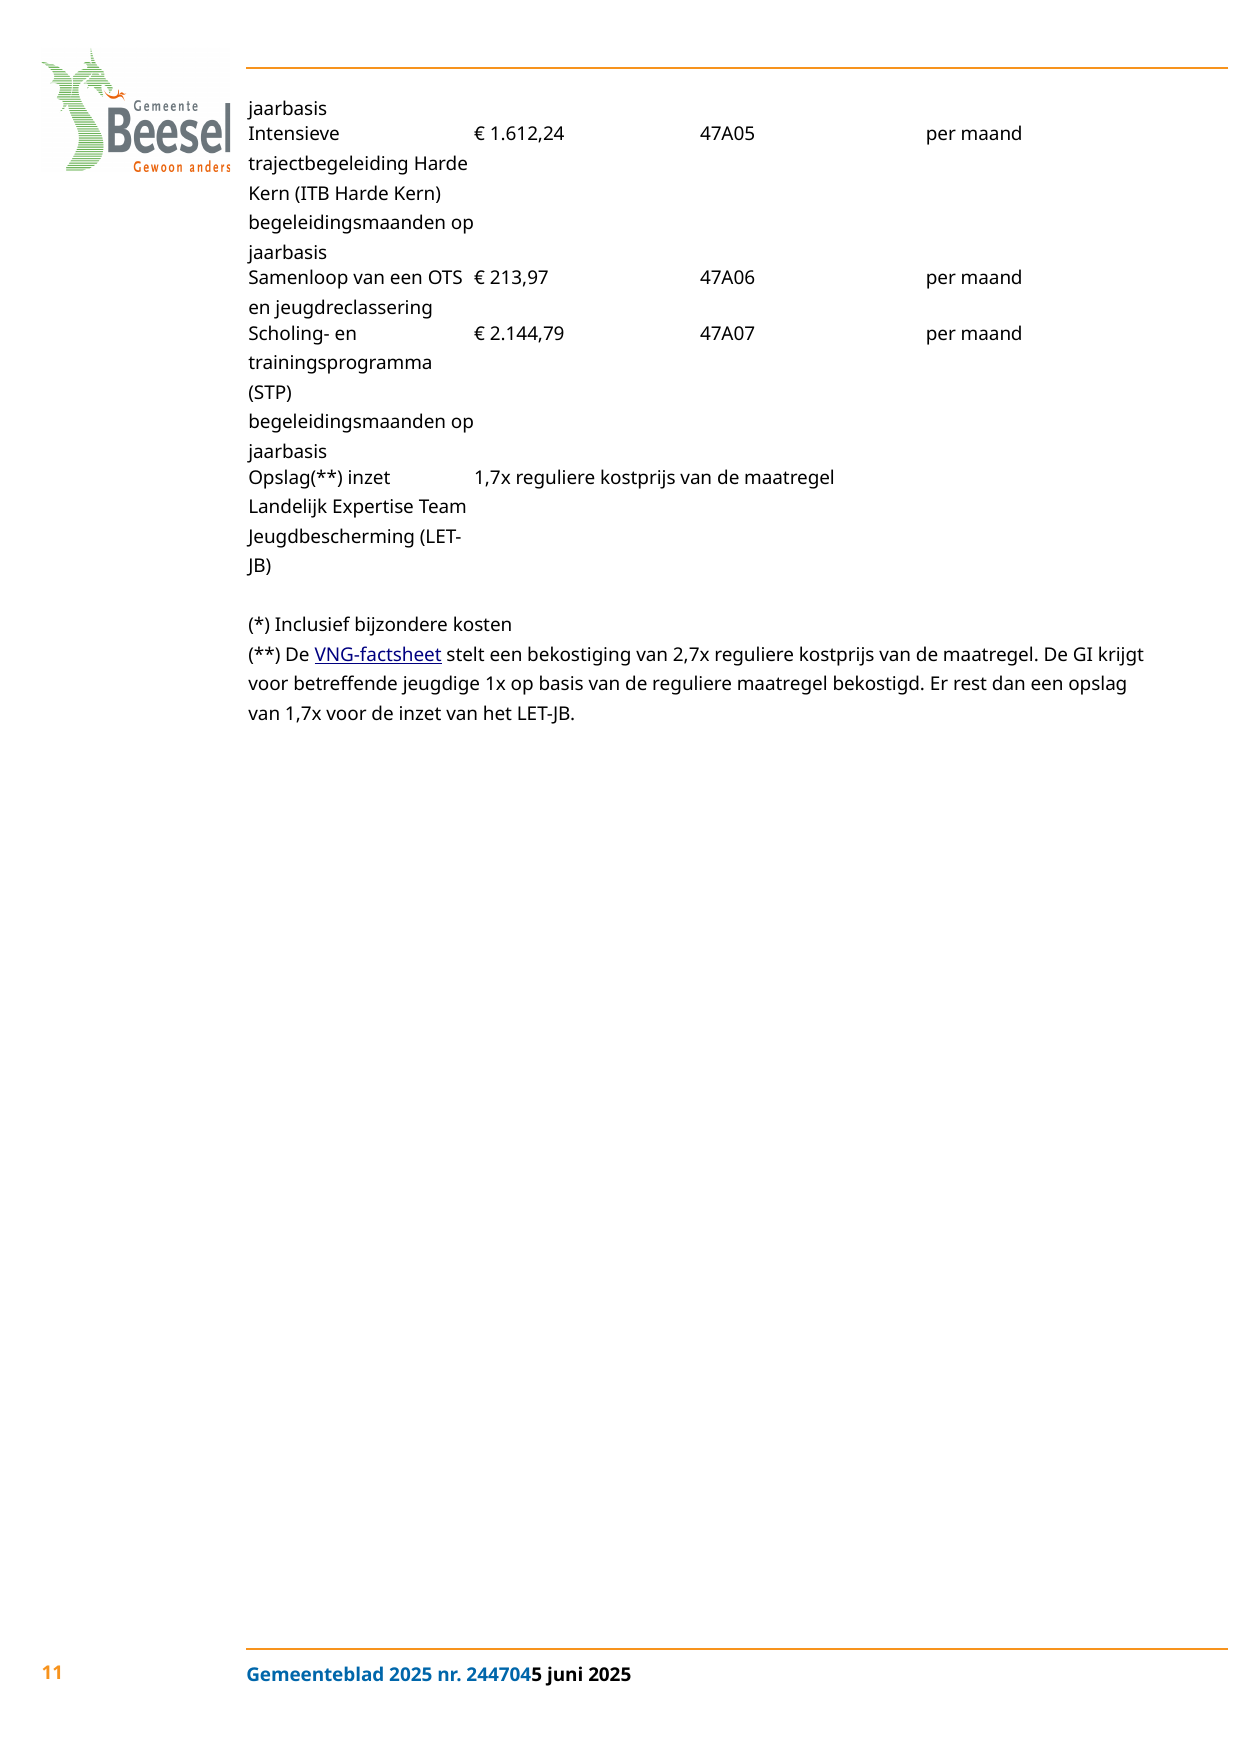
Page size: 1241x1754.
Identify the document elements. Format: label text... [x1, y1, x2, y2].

text (**) De VNG-factsheet stelt een bekostiging van 2,7x reguliere kostprijs van de maatregel. De GI krijgt voor betreffende jeugdige 1x op basis van de reguliere maatregel bekostigd. Er rest dan een opslag van 1,7x voor de inzet van het LET-JB. [248, 641, 1152, 726]
text (*) Inclusief bijzondere kosten [248, 611, 1152, 637]
table_cell [700, 95, 926, 121]
table_cell Scholing- en trainingsprogramma (STP) begeleidingsmaanden op jaarbasis [248, 320, 474, 464]
table_cell per maand [926, 265, 1152, 320]
table_cell € 1.612,24 [474, 121, 700, 264]
table_cell 47A05 [700, 121, 926, 264]
table_cell [926, 95, 1152, 121]
table_cell 47A06 [700, 265, 926, 320]
table_cell per maand [926, 121, 1152, 264]
table_cell [474, 95, 700, 121]
table_cell 1,7x reguliere kostprijs van de maatregel [474, 464, 1152, 578]
table_cell € 2.144,79 [474, 320, 700, 464]
table_cell per maand [926, 320, 1152, 464]
table_cell jaarbasis [248, 95, 474, 121]
table_cell Intensieve trajectbegeleiding Harde Kern (ITB Harde Kern) begeleidingsmaanden op jaarbasis [248, 121, 474, 264]
table_cell Opslag(**) inzet Landelijk Expertise Team Jeugdbescherming (LET-JB) [248, 464, 474, 578]
table_cell Samenloop van een OTS en jeugdreclassering [248, 265, 474, 320]
picture [41, 47, 231, 172]
table_cell 47A07 [700, 320, 926, 464]
table_cell € 213,97 [474, 265, 700, 320]
